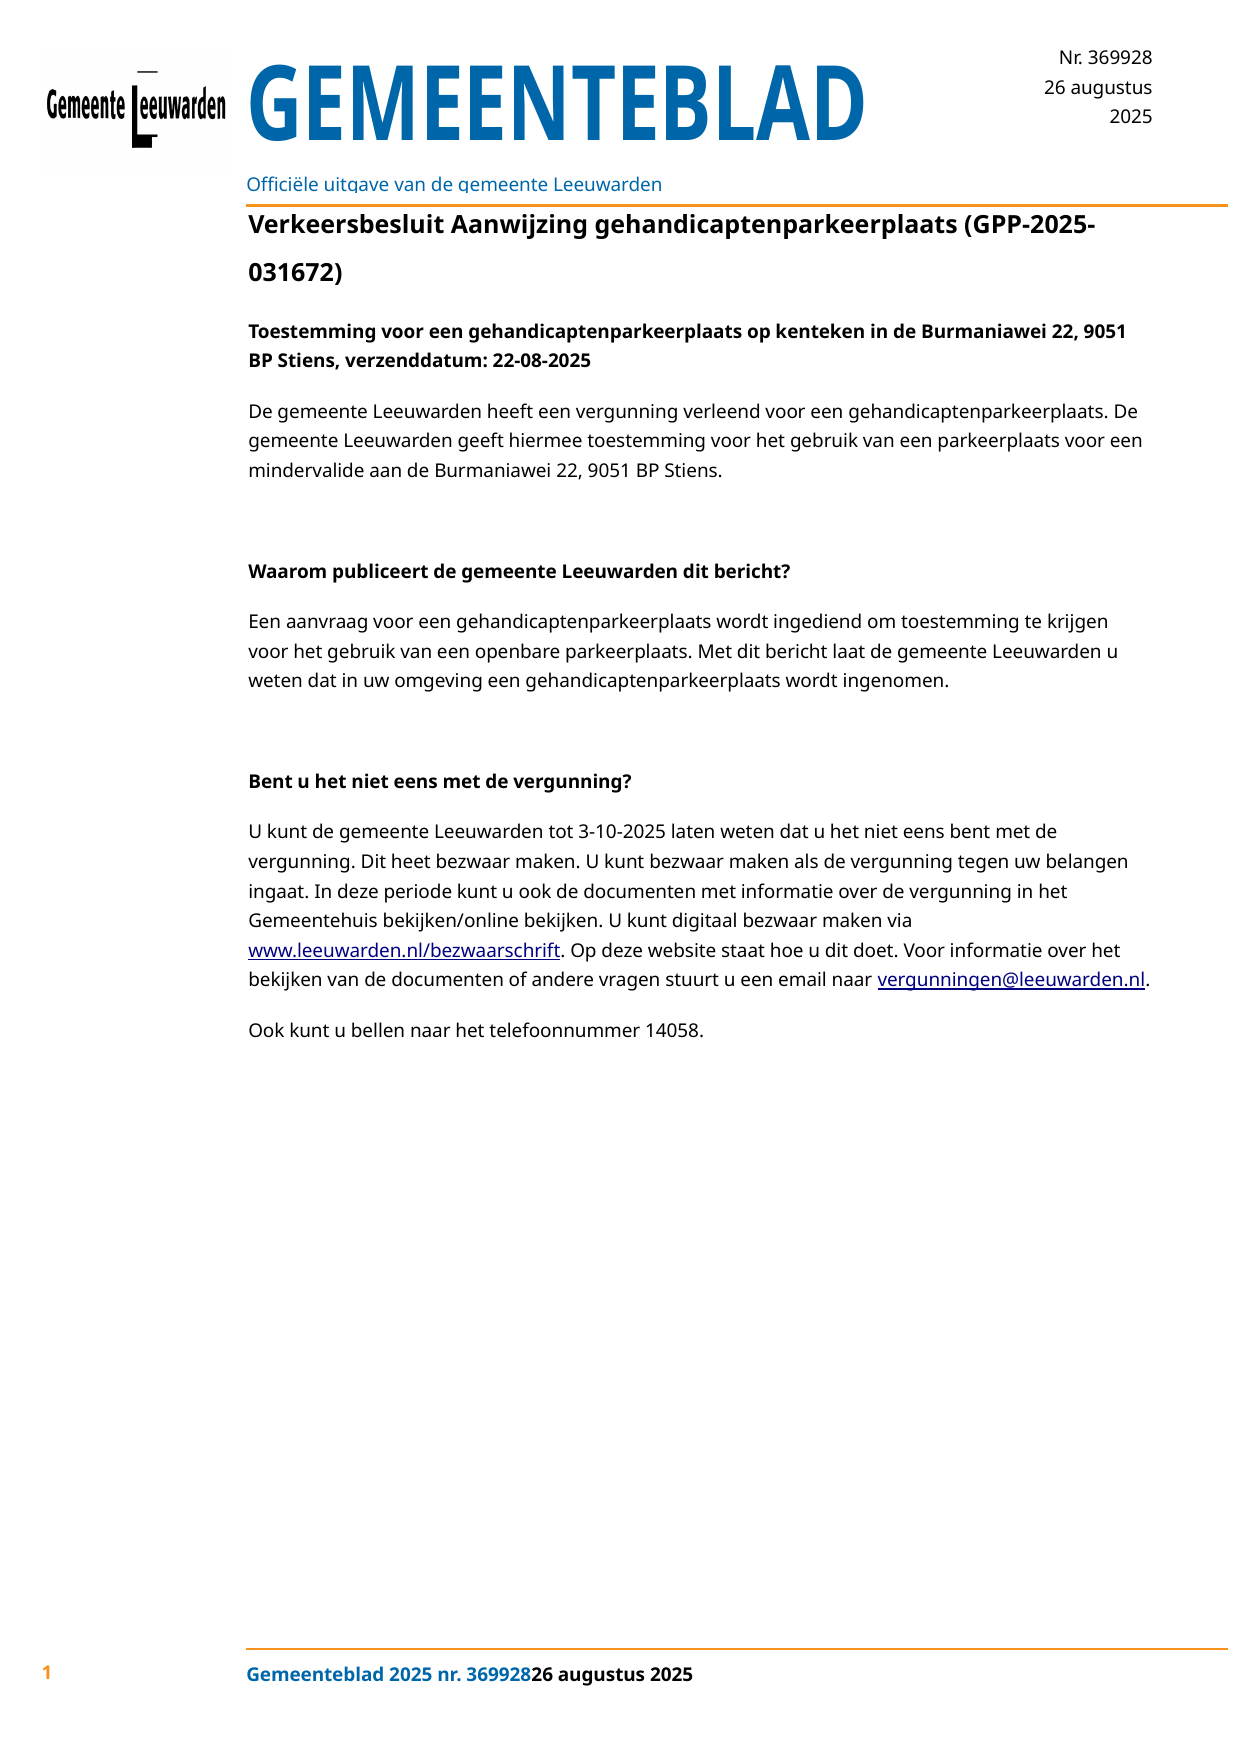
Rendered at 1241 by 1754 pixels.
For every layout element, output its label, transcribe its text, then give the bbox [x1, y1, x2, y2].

text U kunt de gemeente Leeuwarden tot 3-10-2025 laten weten dat u het niet eens bent met de vergunning. Dit heet bezwaar maken. U kunt bezwaar maken als de vergunning tegen uw belangen ingaat. In deze periode kunt u ook de documenten met informatie over de vergunning in het Gemeentehuis bekijken/online bekijken. U kunt digitaal bezwaar maken via www.leeuwarden.nl/bezwaarschrift. Op deze website staat hoe u dit doet. Voor informatie over het bekijken van de documenten of andere vragen stuurt u een email naar vergunningen@leeuwarden.nl. [248, 819, 1152, 992]
text De gemeente Leeuwarden heeft een vergunning verleend voor een gehandicaptenparkeerplaats. De gemeente Leeuwarden geeft hiermee toestemming voor het gebruik van een parkeerplaats voor een mindervalide aan de Burmaniawei 22, 9051 BP Stiens. [248, 398, 1152, 483]
text Ook kunt u bellen naar het telefoonnummer 14058. [248, 1017, 1152, 1043]
picture [41, 47, 231, 172]
text Waarom publiceert de gemeente Leeuwarden dit bericht? [248, 558, 1152, 584]
text Verkeersbesluit Aanwijzing gehandicaptenparkeerplaats (GPP-2025-031672) [248, 207, 1152, 288]
text Bent u het niet eens met de vergunning? [248, 768, 1152, 794]
text Toestemming voor een gehandicaptenparkeerplaats op kenteken in de Burmaniawei 22, 9051 BP Stiens, verzenddatum: 22-08-2025 [248, 318, 1152, 373]
text Een aanvraag voor een gehandicaptenparkeerplaats wordt ingediend om toestemming te krijgen voor het gebruik van een openbare parkeerplaats. Met dit bericht laat de gemeente Leeuwarden u weten dat in uw omgeving een gehandicaptenparkeerplaats wordt ingenomen. [248, 608, 1152, 693]
